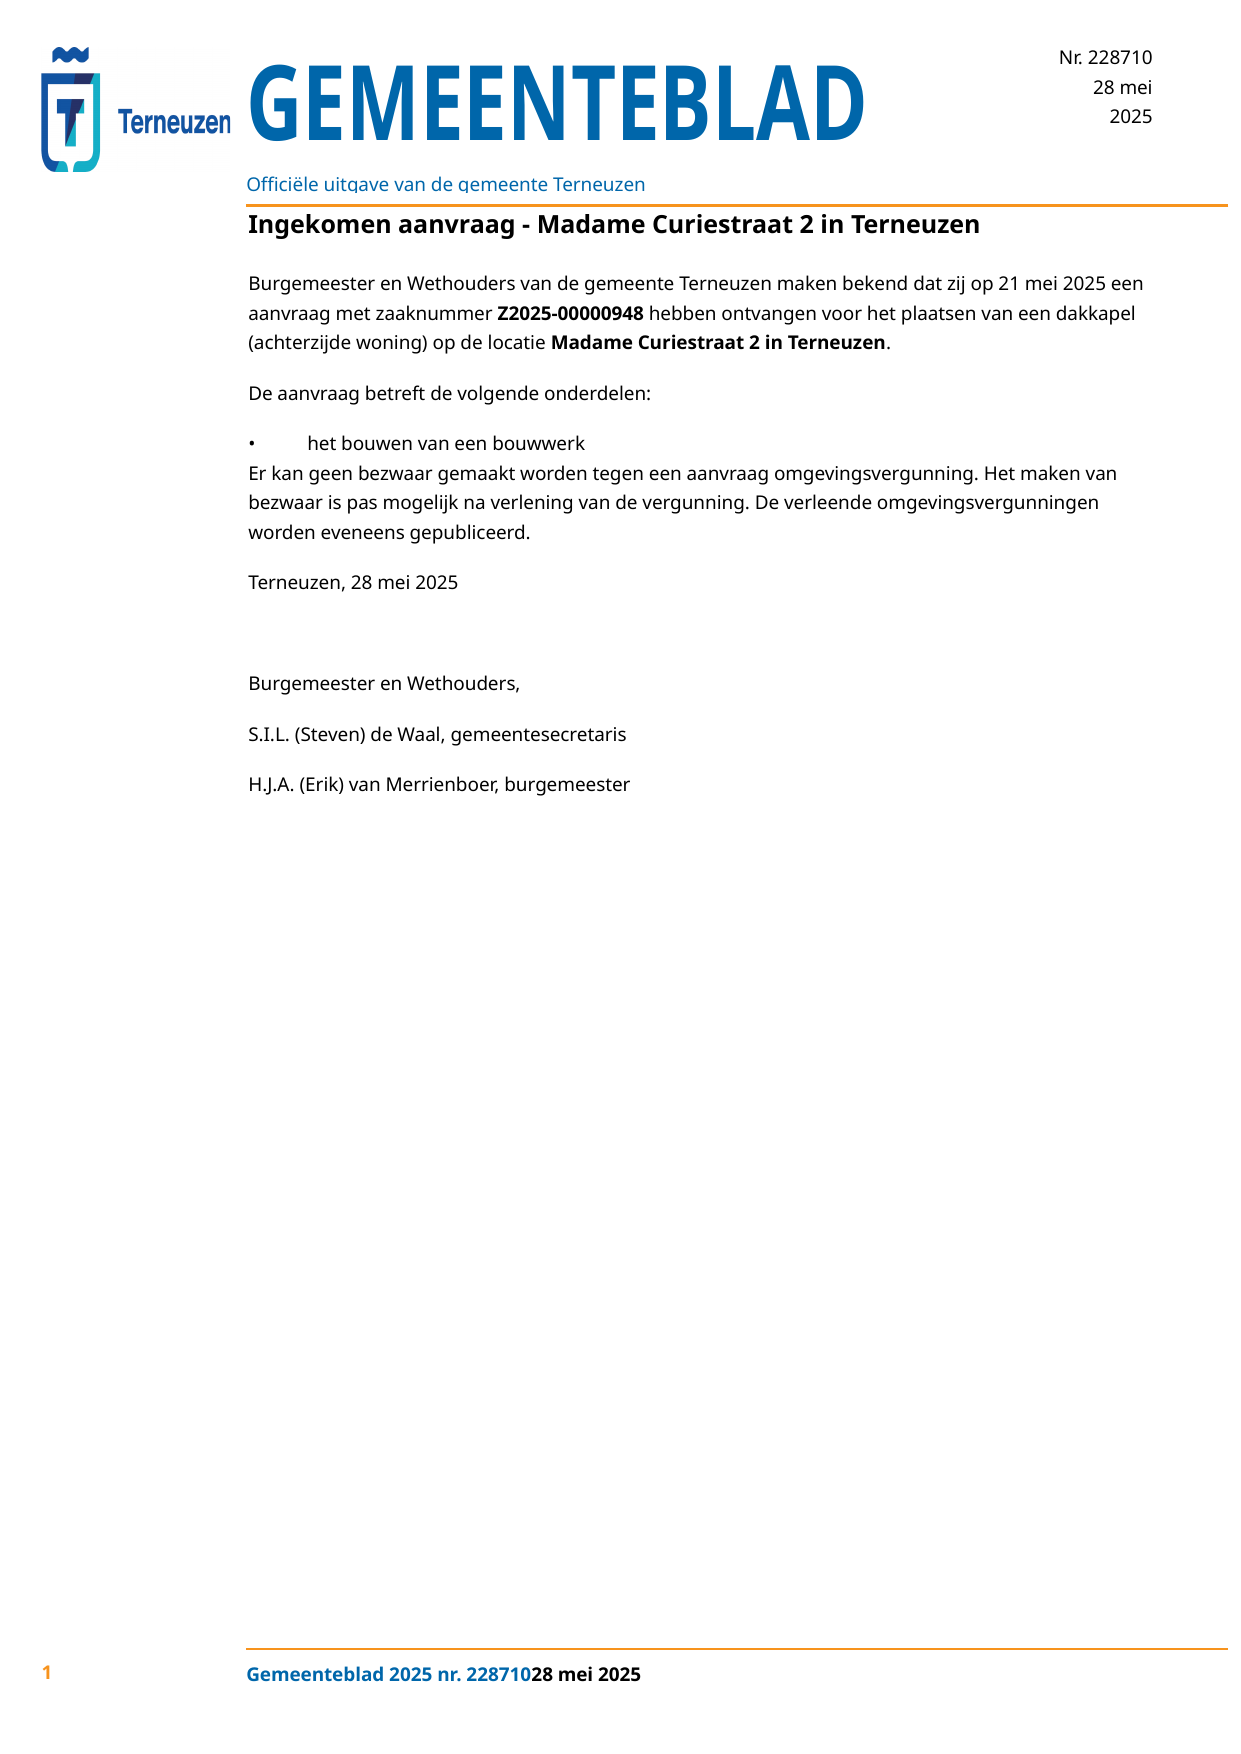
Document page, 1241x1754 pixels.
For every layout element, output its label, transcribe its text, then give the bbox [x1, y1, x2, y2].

text Er kan geen bezwaar gemaakt worden tegen een aanvraag omgevingsvergunning. Het maken van bezwaar is pas mogelijk na verlening van de vergunning. De verleende omgevingsvergunningen worden eveneens gepubliceerd. [248, 460, 1152, 545]
text Terneuzen, 28 mei 2025 [248, 569, 1152, 595]
picture [41, 47, 231, 172]
list het bouwen van een bouwwerk [248, 430, 1152, 456]
text Burgemeester en Wethouders, [248, 670, 1152, 696]
text Ingekomen aanvraag - Madame Curiestraat 2 in Terneuzen [248, 207, 1152, 241]
text S.I.L. (Steven) de Waal, gemeentesecretaris [248, 721, 1152, 746]
text H.J.A. (Erik) van Merrienboer, burgemeester [248, 771, 1152, 797]
text Burgemeester en Wethouders van de gemeente Terneuzen maken bekend dat zij op 21 mei 2025 een aanvraag met zaaknummer Z2025-00000948 hebben ontvangen voor het plaatsen van een dakkapel (achterzijde woning) op de locatie Madame Curiestraat 2 in Terneuzen. [248, 270, 1152, 355]
text De aanvraag betreft de volgende onderdelen: [248, 380, 1152, 406]
